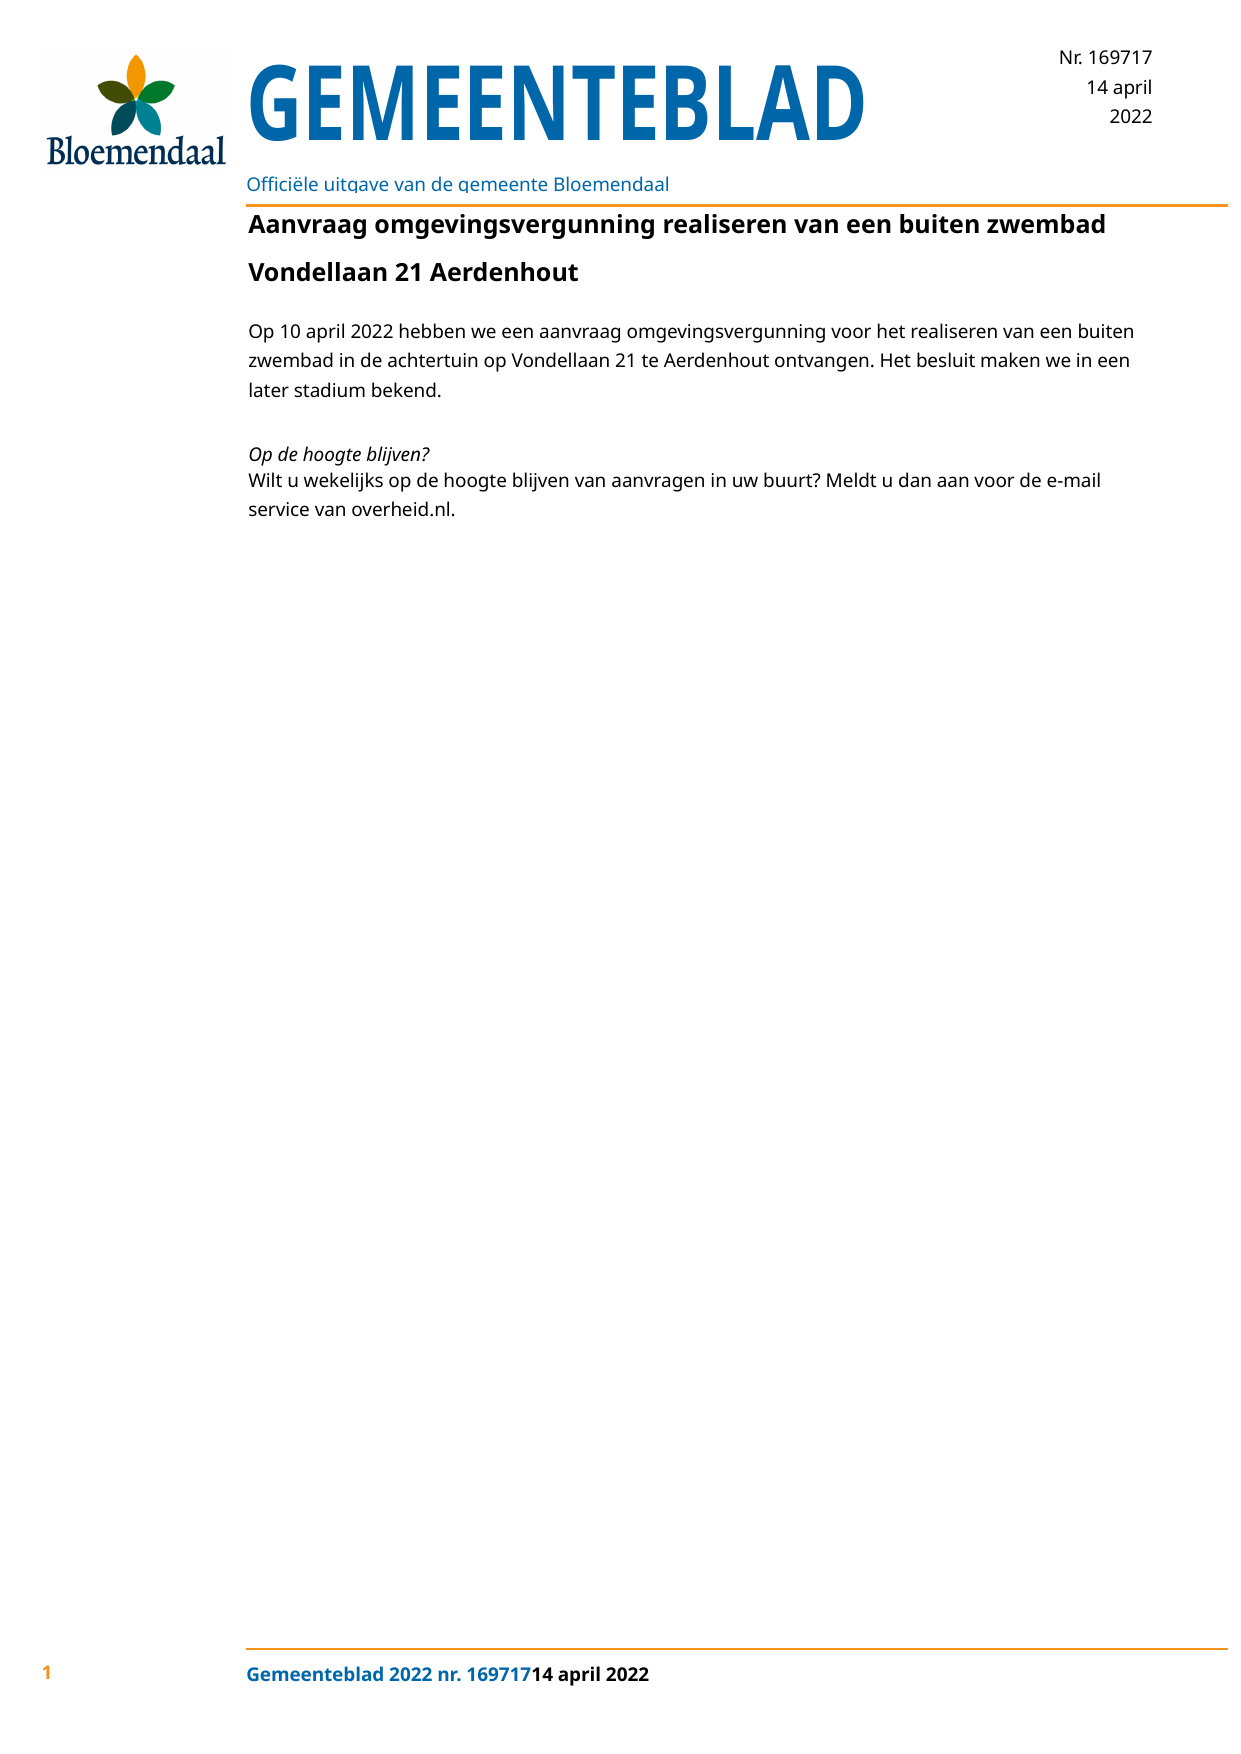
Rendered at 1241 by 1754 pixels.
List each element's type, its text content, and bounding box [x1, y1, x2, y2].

picture [41, 47, 231, 172]
text Wilt u wekelijks op de hoogte blijven van aanvragen in uw buurt? Meldt u dan aan voor de e-mail service van overheid.nl. [248, 467, 1152, 522]
text Aanvraag omgevingsvergunning realiseren van een buiten zwembad Vondellaan 21 Aerdenhout [248, 207, 1152, 288]
text Op 10 april 2022 hebben we een aanvraag omgevingsvergunning voor het realiseren van een buiten zwembad in de achtertuin op Vondellaan 21 te Aerdenhout ontvangen. Het besluit maken we in een later stadium bekend. [248, 318, 1152, 403]
text Op de hoogte blijven? [248, 441, 1152, 467]
